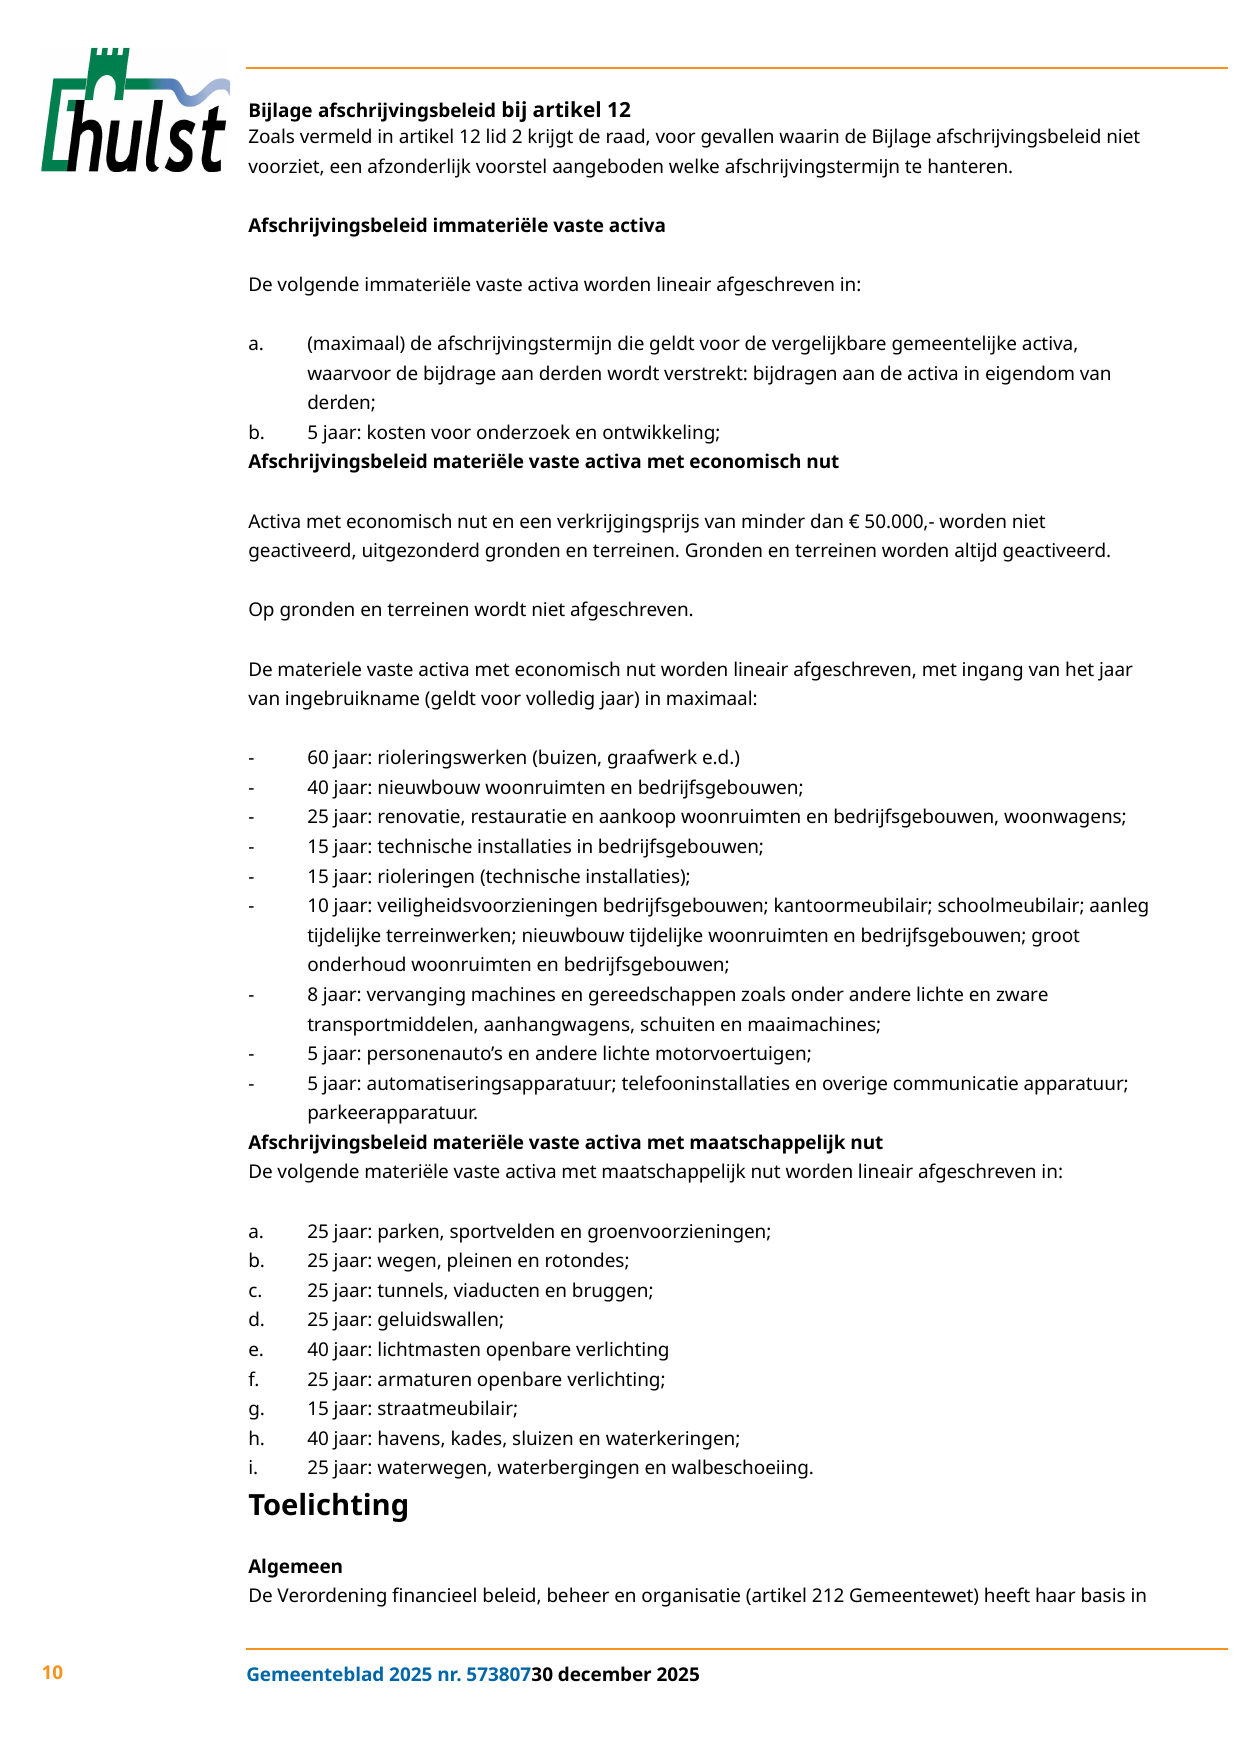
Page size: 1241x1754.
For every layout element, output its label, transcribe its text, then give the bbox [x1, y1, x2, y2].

list 60 jaar: rioleringswerken (buizen, graafwerk e.d.) [248, 744, 1152, 770]
list 25 jaar: parken, sportvelden en groenvoorzieningen; [248, 1218, 1152, 1244]
list (maximaal) de afschrijvingstermijn die geldt voor de vergelijkbare gemeentelijke activa, waarvoor de bijdrage aan derden wordt verstrekt: bijdragen aan de activa in eigendom van derden; [248, 330, 1152, 415]
text Afschrijvingsbeleid materiële vaste activa met economisch nut [248, 449, 1152, 474]
text Algemeen [248, 1553, 1152, 1579]
list 25 jaar: waterwegen, waterbergingen en walbeschoeiing. [248, 1454, 1152, 1480]
text Activa met economisch nut en een verkrijgingsprijs van minder dan € 50.000,- worden niet geactiveerd, uitgezonderd gronden en terreinen. Gronden en terreinen worden altijd geactiveerd. [248, 508, 1152, 563]
text Afschrijvingsbeleid materiële vaste activa met maatschappelijk nut [248, 1129, 1152, 1155]
list 15 jaar: technische installaties in bedrijfsgebouwen; [248, 833, 1152, 859]
list 15 jaar: rioleringen (technische installaties); [248, 863, 1152, 889]
text Bijlage afschrijvingsbeleid bij artikel 12 [248, 95, 1152, 123]
list 25 jaar: tunnels, viaducten en bruggen; [248, 1277, 1152, 1303]
list 25 jaar: armaturen openbare verlichting; [248, 1366, 1152, 1392]
list 5 jaar: personenauto’s en andere lichte motorvoertuigen; [248, 1040, 1152, 1066]
list 8 jaar: vervanging machines en gereedschappen zoals onder andere lichte en zware transportmiddelen, aanhangwagens, schuiten en maaimachines; [248, 981, 1152, 1037]
text De Verordening financieel beleid, beheer en organisatie (artikel 212 Gemeentewet) heeft haar basis in [248, 1583, 1152, 1608]
list 5 jaar: automatiseringsapparatuur; telefooninstallaties en overige communicatie apparatuur; parkeerapparatuur. [248, 1070, 1152, 1125]
text Toelichting [248, 1484, 1152, 1524]
list 5 jaar: kosten voor onderzoek en ontwikkeling; [248, 419, 1152, 445]
text De volgende materiële vaste activa met maatschappelijk nut worden lineair afgeschreven in: [248, 1159, 1152, 1184]
list 40 jaar: havens, kades, sluizen en waterkeringen; [248, 1425, 1152, 1451]
text De volgende immateriële vaste activa worden lineair afgeschreven in: [248, 271, 1152, 297]
list 25 jaar: renovatie, restauratie en aankoop woonruimten en bedrijfsgebouwen, woonwagens; [248, 804, 1152, 829]
text Zoals vermeld in artikel 12 lid 2 krijgt de raad, voor gevallen waarin de Bijlage afschrijvingsbeleid niet voorziet, een afzonderlijk voorstel aangeboden welke afschrijvingstermijn te hanteren. [248, 123, 1152, 179]
list 10 jaar: veiligheidsvoorzieningen bedrijfsgebouwen; kantoormeubilair; schoolmeubilair; aanleg tijdelijke terreinwerken; nieuwbouw tijdelijke woonruimten en bedrijfsgebouwen; groot onderhoud woonruimten en bedrijfsgebouwen; [248, 892, 1152, 977]
text Op gronden en terreinen wordt niet afgeschreven. [248, 597, 1152, 622]
text De materiele vaste activa met economisch nut worden lineair afgeschreven, met ingang van het jaar van ingebruikname (geldt voor volledig jaar) in maximaal: [248, 656, 1152, 711]
text Afschrijvingsbeleid immateriële vaste activa [248, 212, 1152, 238]
picture [41, 47, 231, 172]
list 40 jaar: lichtmasten openbare verlichting [248, 1336, 1152, 1362]
list 25 jaar: wegen, pleinen en rotondes; [248, 1247, 1152, 1273]
list 15 jaar: straatmeubilair; [248, 1395, 1152, 1421]
list 25 jaar: geluidswallen; [248, 1307, 1152, 1332]
list 40 jaar: nieuwbouw woonruimten en bedrijfsgebouwen; [248, 774, 1152, 800]
